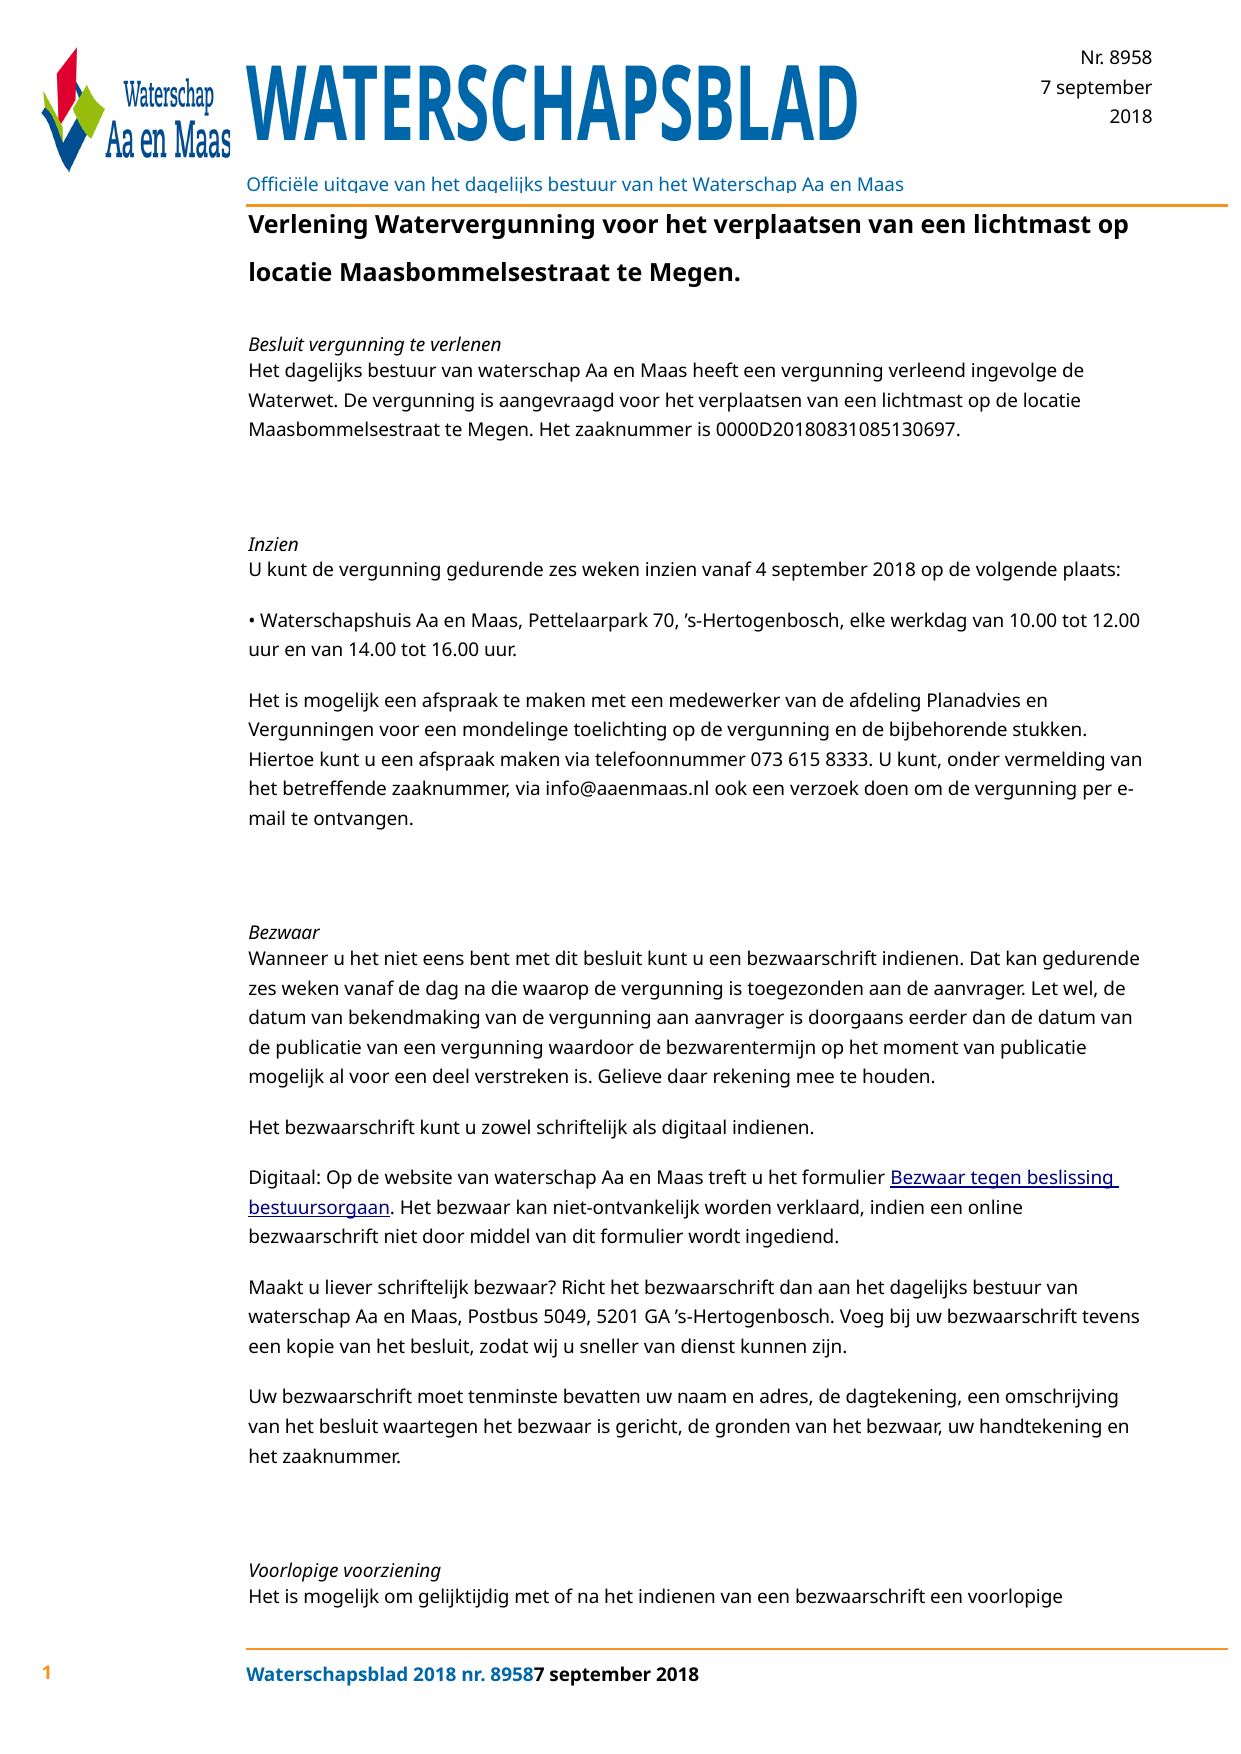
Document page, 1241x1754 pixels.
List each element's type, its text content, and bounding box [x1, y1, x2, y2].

text Wanneer u het niet eens bent met dit besluit kunt u een bezwaarschrift indienen. Dat kan gedurende zes weken vanaf de dag na die waarop de vergunning is toegezonden aan de aanvrager. Let wel, de datum van bekendmaking van de vergunning aan aanvrager is doorgaans eerder dan de datum van de publicatie van een vergunning waardoor de bezwarentermijn op het moment van publicatie mogelijk al voor een deel verstreken is. Gelieve daar rekening mee te houden. [248, 945, 1152, 1089]
picture [41, 47, 231, 172]
text Het is mogelijk om gelijktijdig met of na het indienen van een bezwaarschrift een voorlopige [248, 1583, 1152, 1609]
text Digitaal: Op de website van waterschap Aa en Maas treft u het formulier Bezwaar tegen beslissing bestuursorgaan. Het bezwaar kan niet-ontvankelijk worden verklaard, indien een online bezwaarschrift niet door middel van dit formulier wordt ingediend. [248, 1164, 1152, 1249]
text Bezwaar [248, 919, 1152, 945]
text Het dagelijks bestuur van waterschap Aa en Maas heeft een vergunning verleend ingevolge de Waterwet. De vergunning is aangevraagd voor het verplaatsen van een lichtmast op de locatie Maasbommelsestraat te Megen. Het zaaknummer is 0000D20180831085130697. [248, 357, 1152, 442]
text Verlening Watervergunning voor het verplaatsen van een lichtmast op locatie Maasbommelsestraat te Megen. [248, 207, 1152, 288]
text Maakt u liever schriftelijk bezwaar? Richt het bezwaarschrift dan aan het dagelijks bestuur van waterschap Aa en Maas, Postbus 5049, 5201 GA ’s-Hertogenbosch. Voeg bij uw bezwaarschrift tevens een kopie van het besluit, zodat wij u sneller van dienst kunnen zijn. [248, 1274, 1152, 1359]
text Uw bezwaarschrift moet tenminste bevatten uw naam en adres, de dagtekening, een omschrijving van het besluit waartegen het bezwaar is gericht, de gronden van het bezwaar, uw handtekening en het zaaknummer. [248, 1384, 1152, 1468]
text Besluit vergunning te verlenen [248, 331, 1152, 357]
text • Waterschapshuis Aa en Maas, Pettelaarpark 70, ’s-Hertogenbosch, elke werkdag van 10.00 tot 12.00 uur en van 14.00 tot 16.00 uur. [248, 607, 1152, 662]
text Inzien [248, 531, 1152, 556]
text Het is mogelijk een afspraak te maken met een medewerker van de afdeling Planadvies en Vergunningen voor een mondelinge toelichting op de vergunning en de bijbehorende stukken. Hiertoe kunt u een afspraak maken via telefoonnummer 073 615 8333. U kunt, onder vermelding van het betreffende zaaknummer, via info@aaenmaas.nl ook een verzoek doen om de vergunning per e-mail te ontvangen. [248, 687, 1152, 831]
text Voorlopige voorziening [248, 1557, 1152, 1583]
text Het bezwaarschrift kunt u zowel schriftelijk als digitaal indienen. [248, 1114, 1152, 1140]
text U kunt de vergunning gedurende zes weken inzien vanaf 4 september 2018 op de volgende plaats: [248, 556, 1152, 582]
